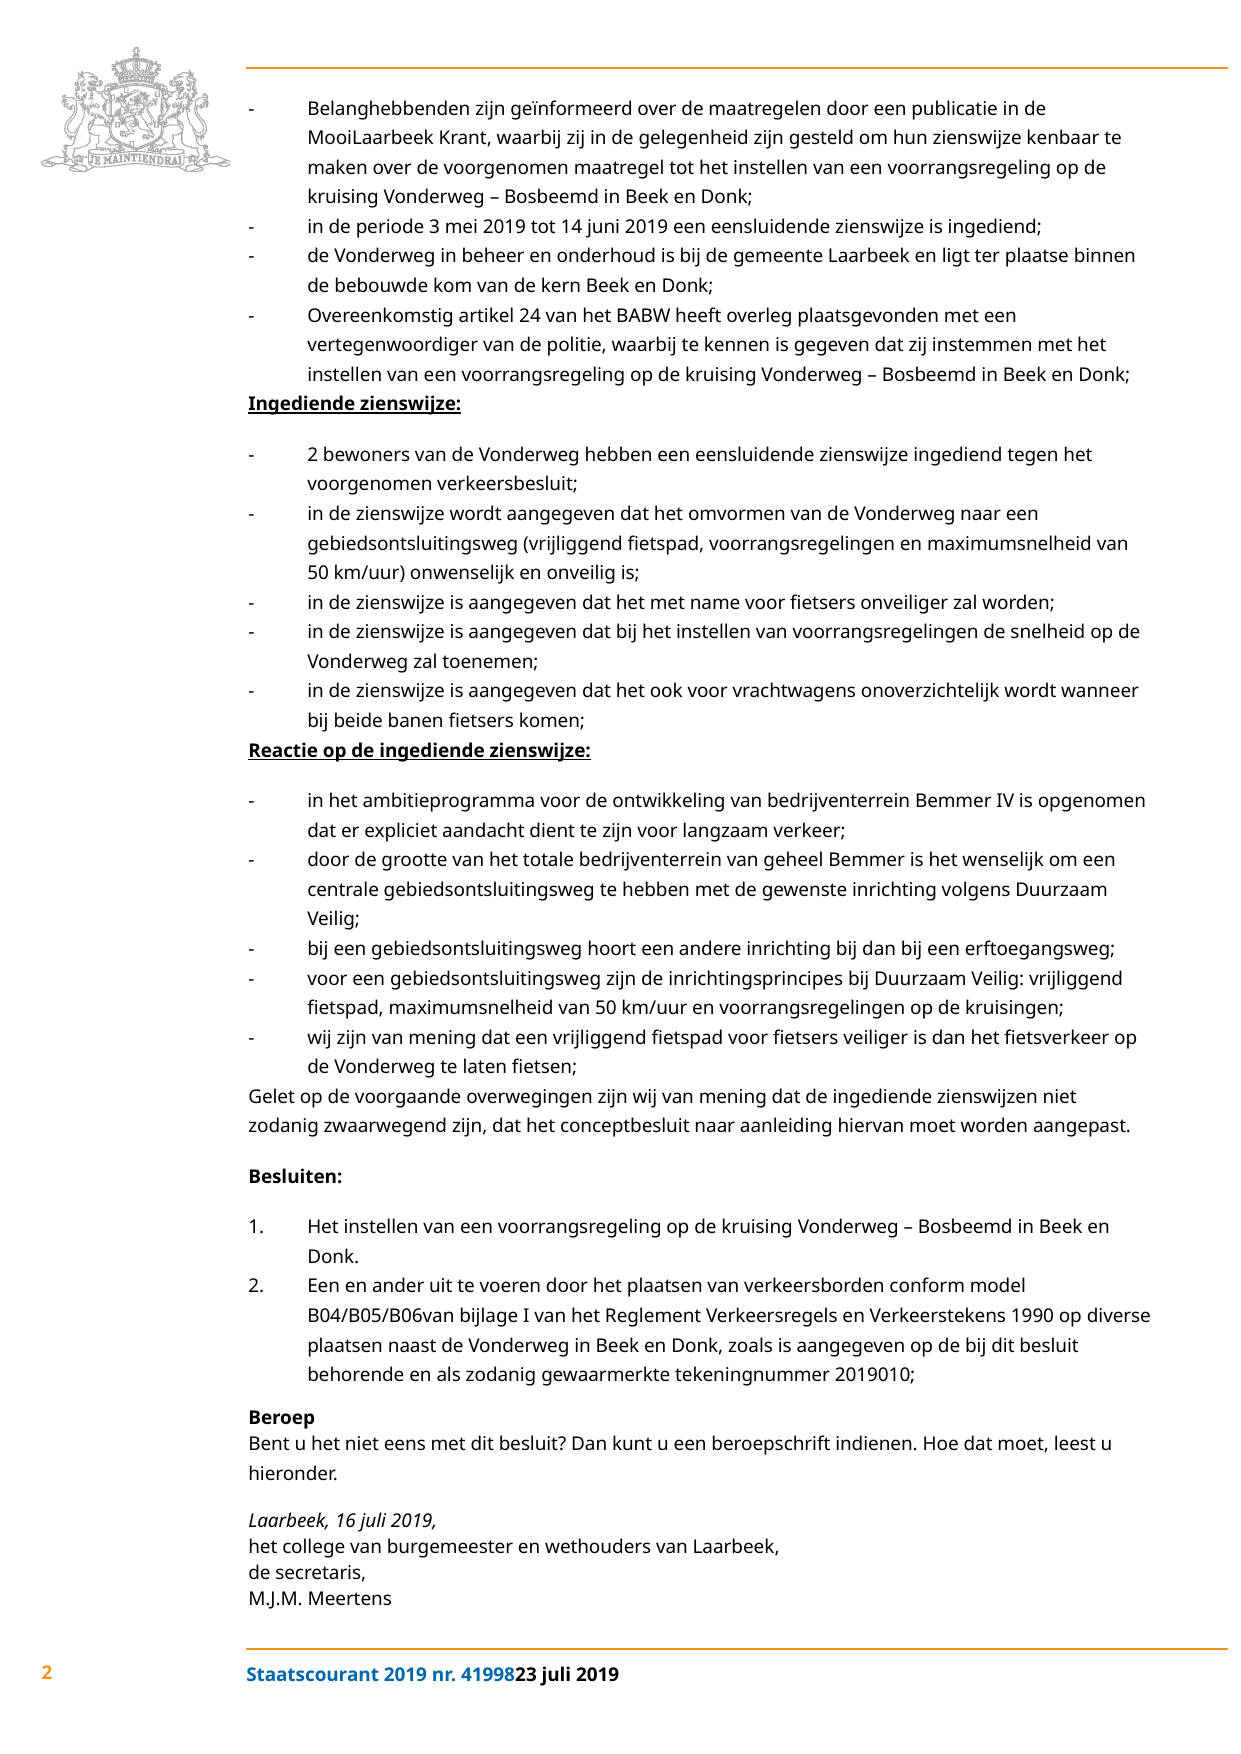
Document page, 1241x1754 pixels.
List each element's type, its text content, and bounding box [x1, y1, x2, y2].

list Belanghebbenden zijn geïnformeerd over de maatregelen door een publicatie in de MooiLaarbeek Krant, waarbij zij in de gelegenheid zijn gesteld om hun zienswijze kenbaar te maken over de voorgenomen maatregel tot het instellen van een voorrangsregeling op de kruising Vonderweg – Bosbeemd in Beek en Donk; [248, 95, 1152, 209]
list door de grootte van het totale bedrijventerrein van geheel Bemmer is het wenselijk om een centrale gebiedsontsluitingsweg te hebben met de gewenste inrichting volgens Duurzaam Veilig; [248, 846, 1152, 931]
text de secretaris, [248, 1559, 1152, 1585]
list in de zienswijze is aangegeven dat het met name voor fietsers onveiliger zal worden; [248, 589, 1152, 615]
list Een en ander uit te voeren door het plaatsen van verkeersborden conform model B04/B05/B06van bijlage I van het Reglement Verkeersregels en Verkeerstekens 1990 op diverse plaatsen naast de Vonderweg in Beek en Donk, zoals is aangegeven op de bij dit besluit behorende en als zodanig gewaarmerkte tekeningnummer 2019010; [248, 1273, 1152, 1387]
list Het instellen van een voorrangsregeling op de kruising Vonderweg – Bosbeemd in Beek en Donk. [248, 1213, 1152, 1269]
list in het ambitieprogramma voor de ontwikkeling van bedrijventerrein Bemmer IV is opgenomen dat er expliciet aandacht dient te zijn voor langzaam verkeer; [248, 787, 1152, 843]
text Besluiten: [248, 1163, 1152, 1189]
list Overeenkomstig artikel 24 van het BABW heeft overleg plaatsgevonden met een vertegenwoordiger van de politie, waarbij te kennen is gegeven dat zij instemmen met het instellen van een voorrangsregeling op de kruising Vonderweg – Bosbeemd in Beek en Donk; [248, 302, 1152, 387]
list in de zienswijze is aangegeven dat bij het instellen van voorrangsregelingen de snelheid op de Vonderweg zal toenemen; [248, 618, 1152, 674]
list de Vonderweg in beheer en onderhoud is bij de gemeente Laarbeek en ligt ter plaatse binnen de bebouwde kom van de kern Beek en Donk; [248, 243, 1152, 298]
text Beroep [248, 1404, 1152, 1430]
list in de zienswijze is aangegeven dat het ook voor vrachtwagens onoverzichtelijk wordt wanneer bij beide banen fietsers komen; [248, 678, 1152, 733]
list in de zienswijze wordt aangegeven dat het omvormen van de Vonderweg naar een gebiedsontsluitingsweg (vrijliggend fietspad, voorrangsregelingen en maximumsnelheid van 50 km/uur) onwenselijk en onveilig is; [248, 500, 1152, 585]
text M.J.M. Meertens [248, 1585, 1152, 1611]
text Reactie op de ingediende zienswijze: [248, 737, 1152, 763]
list 2 bewoners van de Vonderweg hebben een eensluidende zienswijze ingediend tegen het voorgenomen verkeersbesluit; [248, 441, 1152, 496]
list wij zijn van mening dat een vrijliggend fietspad voor fietsers veiliger is dan het fietsverkeer op de Vonderweg te laten fietsen; [248, 1024, 1152, 1079]
text Gelet op de voorgaande overwegingen zijn wij van mening dat de ingediende zienswijzen niet zodanig zwaarwegend zijn, dat het conceptbesluit naar aanleiding hiervan moet worden aangepast. [248, 1083, 1152, 1138]
list in de periode 3 mei 2019 tot 14 juni 2019 een eensluidende zienswijze is ingediend; [248, 213, 1152, 239]
text Laarbeek, 16 juli 2019, [248, 1508, 1152, 1533]
text het college van burgemeester en wethouders van Laarbeek, [248, 1533, 1152, 1559]
list bij een gebiedsontsluitingsweg hoort een andere inrichting bij dan bij een erftoegangsweg; [248, 935, 1152, 961]
text Bent u het niet eens met dit besluit? Dan kunt u een beroepschrift indienen. Hoe dat moet, leest u hieronder. [248, 1430, 1152, 1486]
picture [41, 47, 231, 172]
list voor een gebiedsontsluitingsweg zijn de inrichtingsprincipes bij Duurzaam Veilig: vrijliggend fietspad, maximumsnelheid van 50 km/uur en voorrangsregelingen op de kruisingen; [248, 965, 1152, 1020]
text Ingediende zienswijze: [248, 391, 1152, 416]
